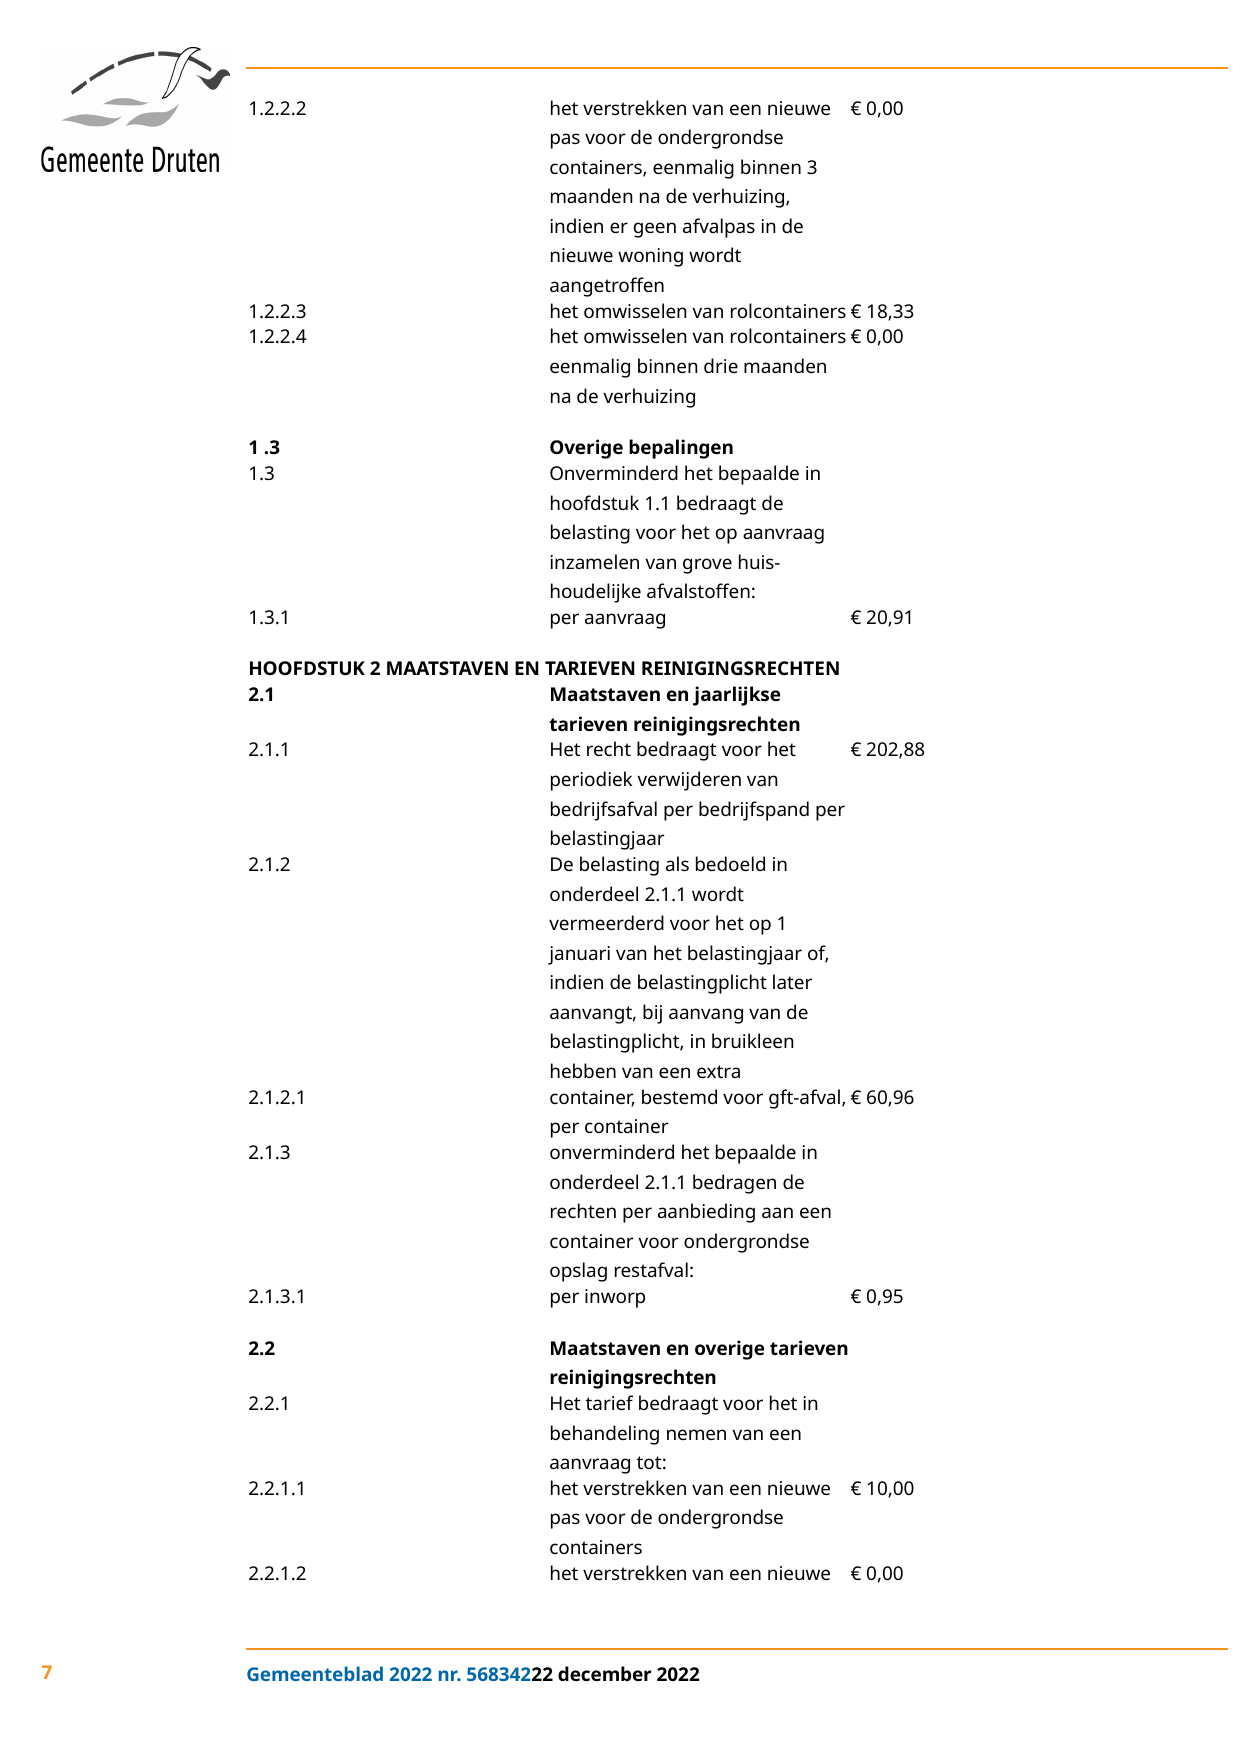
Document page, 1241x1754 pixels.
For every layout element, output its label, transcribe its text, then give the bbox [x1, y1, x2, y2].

table_cell 2.1.2.1 [248, 1084, 549, 1139]
table_cell 1.3 [248, 460, 549, 604]
table_cell Het tarief bedraagt voor het in behandeling nemen van een aanvraag tot: [549, 1390, 850, 1475]
table_cell € 20,91 [850, 604, 1152, 630]
table_cell onverminderd het bepaalde in onderdeel 2.1.1 bedragen de rechten per aanbieding aan een container voor ondergrondse opslag restafval: [549, 1139, 850, 1283]
table_cell € 0,00 [850, 1560, 1152, 1586]
table_cell [248, 409, 549, 434]
table_cell [549, 630, 850, 656]
table_cell De belasting als bedoeld in onderdeel 2.1.1 wordt vermeerderd voor het op 1 januari van het belastingjaar of, indien de belastingplicht later aanvangt, bij aanvang van de belastingplicht, in bruikleen hebben van een extra [549, 851, 850, 1084]
table_cell 1.2.2.4 [248, 324, 549, 409]
table_cell [549, 1309, 850, 1335]
table_cell 1 .3 [248, 434, 549, 460]
table_cell € 202,88 [850, 737, 1152, 851]
table_cell [850, 681, 1152, 737]
table_cell [248, 630, 549, 656]
table_cell het verstrekken van een nieuwe pas voor de ondergrondse containers, eenmalig binnen 3 maanden na de verhuizing, indien er geen afvalpas in de nieuwe woning wordt aangetroffen [549, 95, 850, 298]
table_cell € 18,33 [850, 298, 1152, 324]
table_cell 1.2.2.3 [248, 298, 549, 324]
table_cell Maatstaven en overige tarieven reinigingsrechten [549, 1335, 850, 1390]
table_cell [850, 1390, 1152, 1475]
table_cell HOOFDSTUK 2 MAATSTAVEN EN TARIEVEN REINIGINGSRECHTEN [248, 656, 1152, 681]
table_cell [850, 434, 1152, 460]
table_cell het verstrekken van een nieuwe [549, 1560, 850, 1586]
table_cell € 0,95 [850, 1283, 1152, 1309]
table_cell € 0,00 [850, 324, 1152, 409]
table_cell Onverminderd het bepaalde in hoofdstuk 1.1 bedraagt de belasting voor het op aanvraag inzamelen van grove huis-houdelijke afvalstoffen: [549, 460, 850, 604]
table_cell Maatstaven en jaarlijkse tarieven reinigingsrechten [549, 681, 850, 737]
table_cell per inworp [549, 1283, 850, 1309]
table_cell container, bestemd voor gft-afval, per container [549, 1084, 850, 1139]
table_cell per aanvraag [549, 604, 850, 630]
table_cell 2.1 [248, 681, 549, 737]
table_cell € 60,96 [850, 1084, 1152, 1139]
picture [41, 47, 231, 172]
table_cell [850, 409, 1152, 434]
table_cell 2.1.3 [248, 1139, 549, 1283]
table_cell 1.3.1 [248, 604, 549, 630]
table_cell 2.2 [248, 1335, 549, 1390]
table_cell 2.1.1 [248, 737, 549, 851]
table_cell [248, 1309, 549, 1335]
table_cell 2.2.1 [248, 1390, 549, 1475]
table_cell [850, 1309, 1152, 1335]
table_cell [549, 409, 850, 434]
table_cell [850, 1139, 1152, 1283]
table_cell [850, 460, 1152, 604]
table_cell Het recht bedraagt voor het periodiek verwijderen van bedrijfsafval per bedrijfspand per belastingjaar [549, 737, 850, 851]
table_cell [850, 851, 1152, 1084]
table_cell 2.1.2 [248, 851, 549, 1084]
table_cell het omwisselen van rolcontainers eenmalig binnen drie maanden na de verhuizing [549, 324, 850, 409]
table_cell het verstrekken van een nieuwe pas voor de ondergrondse containers [549, 1475, 850, 1560]
table_cell het omwisselen van rolcontainers [549, 298, 850, 324]
table_cell € 10,00 [850, 1475, 1152, 1560]
table_cell [850, 630, 1152, 656]
table_cell 2.2.1.2 [248, 1560, 549, 1586]
table_cell 2.1.3.1 [248, 1283, 549, 1309]
table_cell € 0,00 [850, 95, 1152, 298]
table_cell 1.2.2.2 [248, 95, 549, 298]
table_cell Overige bepalingen [549, 434, 850, 460]
table_cell [850, 1335, 1152, 1390]
table_cell 2.2.1.1 [248, 1475, 549, 1560]
